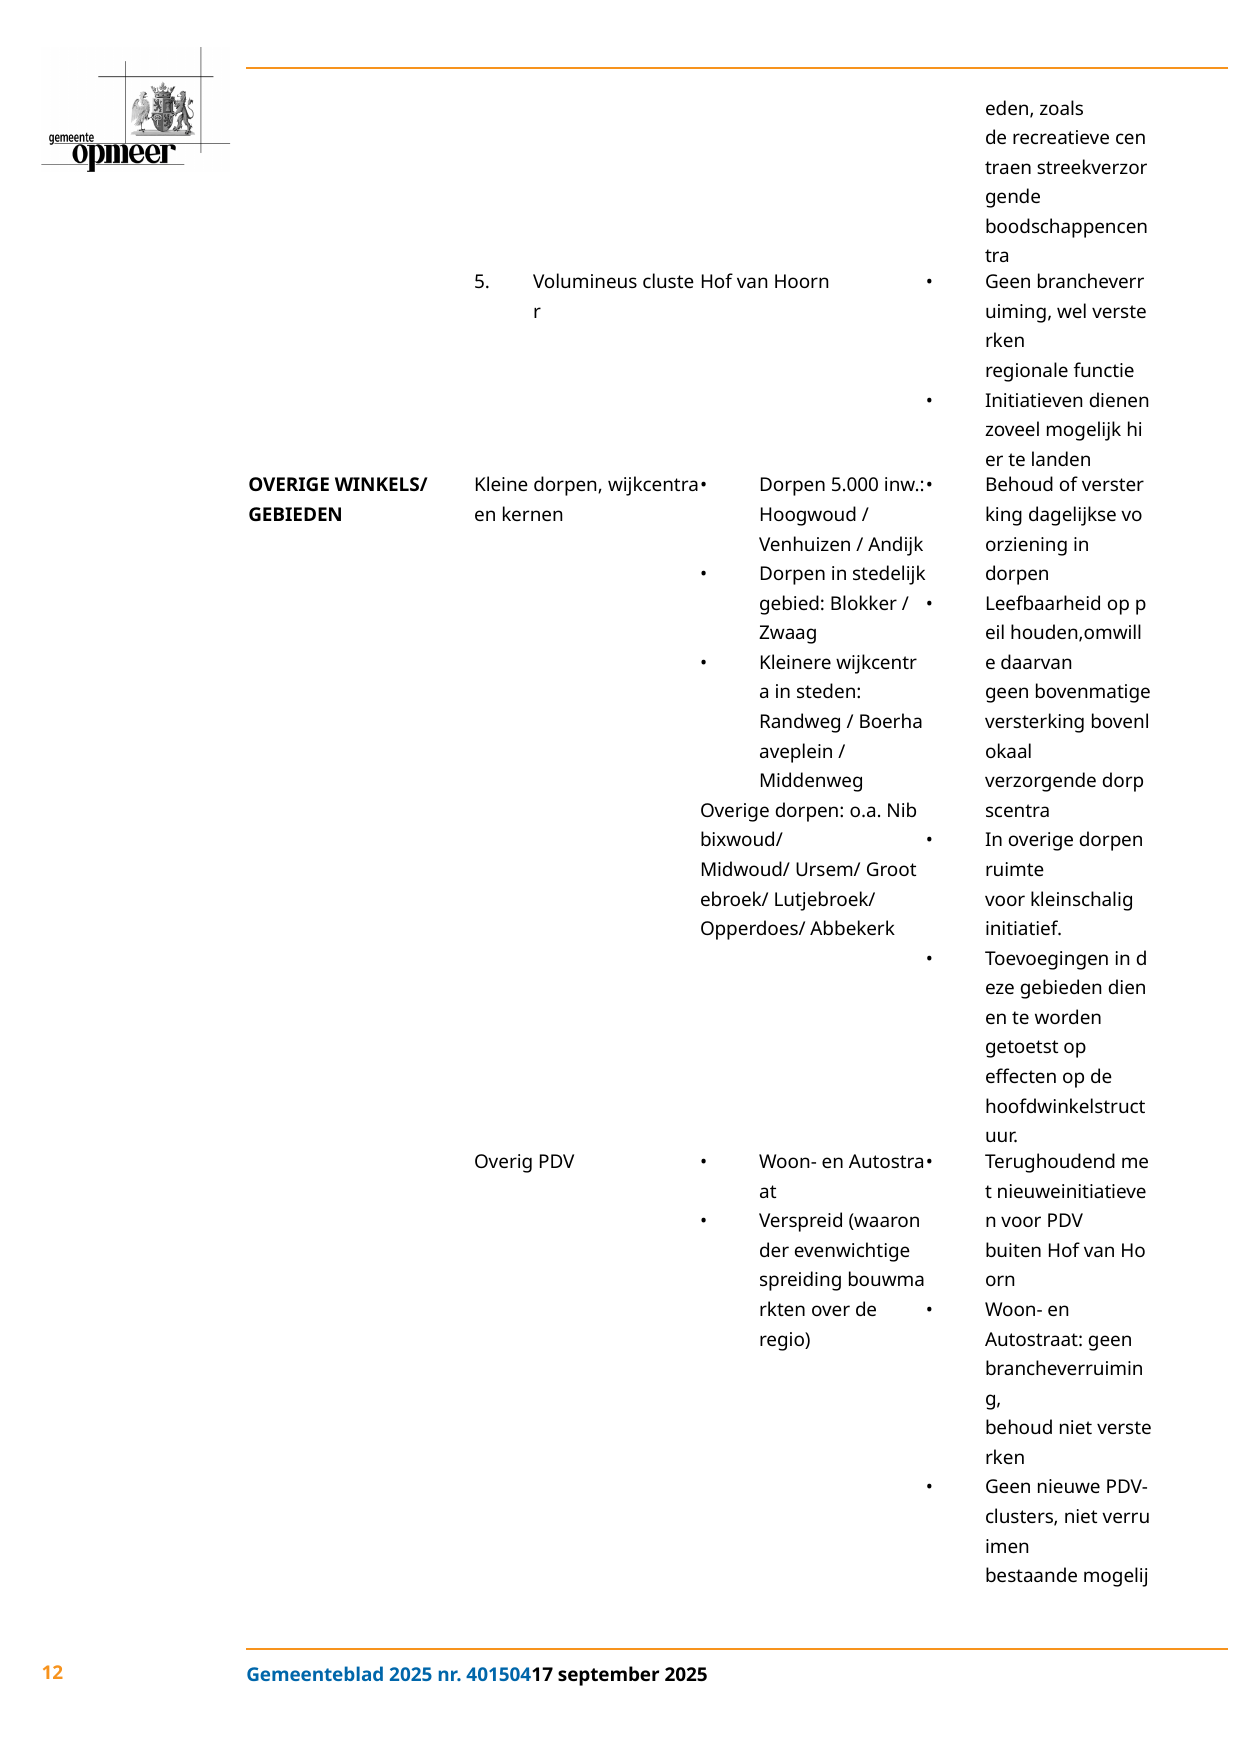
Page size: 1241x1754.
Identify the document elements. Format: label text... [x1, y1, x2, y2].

table_cell Woon- en Autostraat Verspreid (waaronder evenwichtige spreiding bouwmarkten over de regio) [700, 1148, 926, 1588]
table_cell [474, 95, 700, 268]
table_cell Geen brancheverruiming, wel versterken regionale functie Initiatieven dienen zoveel mogelijk hier te landen [926, 269, 1152, 472]
picture [41, 47, 231, 172]
table_cell OVERIGE WINKELS/GEBIEDEN [248, 472, 474, 1588]
table_cell Hof van Hoorn [700, 269, 926, 472]
table_cell Volumineus cluster [474, 269, 700, 472]
table_cell Terughoudend met nieuweinitiatieven voor PDV buiten Hof van Hoorn Woon- en Autostraat: geen brancheverruiming, behoud niet versterken Geen nieuwe PDV-clusters, niet verruimen bestaande mogelij [926, 1148, 1152, 1588]
table_cell Behoud of versterking dagelijkse voorziening in dorpen Leefbaarheid op peil houden,omwille daarvan geen bovenmatige versterking bovenlokaal verzorgende dorpscentra In overige dorpen ruimte voor kleinschalig initiatief. Toevoegingen in deze gebieden dienen te worden getoetst op effecten op de hoofdwinkelstructuur. [926, 472, 1152, 1148]
table_cell [248, 95, 474, 472]
table_cell eden, zoals de recreatieve centraen streekverzorgende boodschappencentra [926, 95, 1152, 268]
table_cell Kleine dorpen, wijkcentra en kernen [474, 472, 700, 1148]
table_cell [700, 95, 926, 268]
table_cell Dorpen 5.000 inw.: Hoogwoud / Venhuizen / Andijk Dorpen in stedelijk gebied: Blokker / Zwaag Kleinere wijkcentra in steden: Randweg / Boerhaaveplein / Middenweg Overige dorpen: o.a. Nibbixwoud/ Midwoud/ Ursem/ Grootebroek/ Lutjebroek/ Opperdoes/ Abbekerk [700, 472, 926, 1148]
table_cell Overig PDV [474, 1148, 700, 1588]
